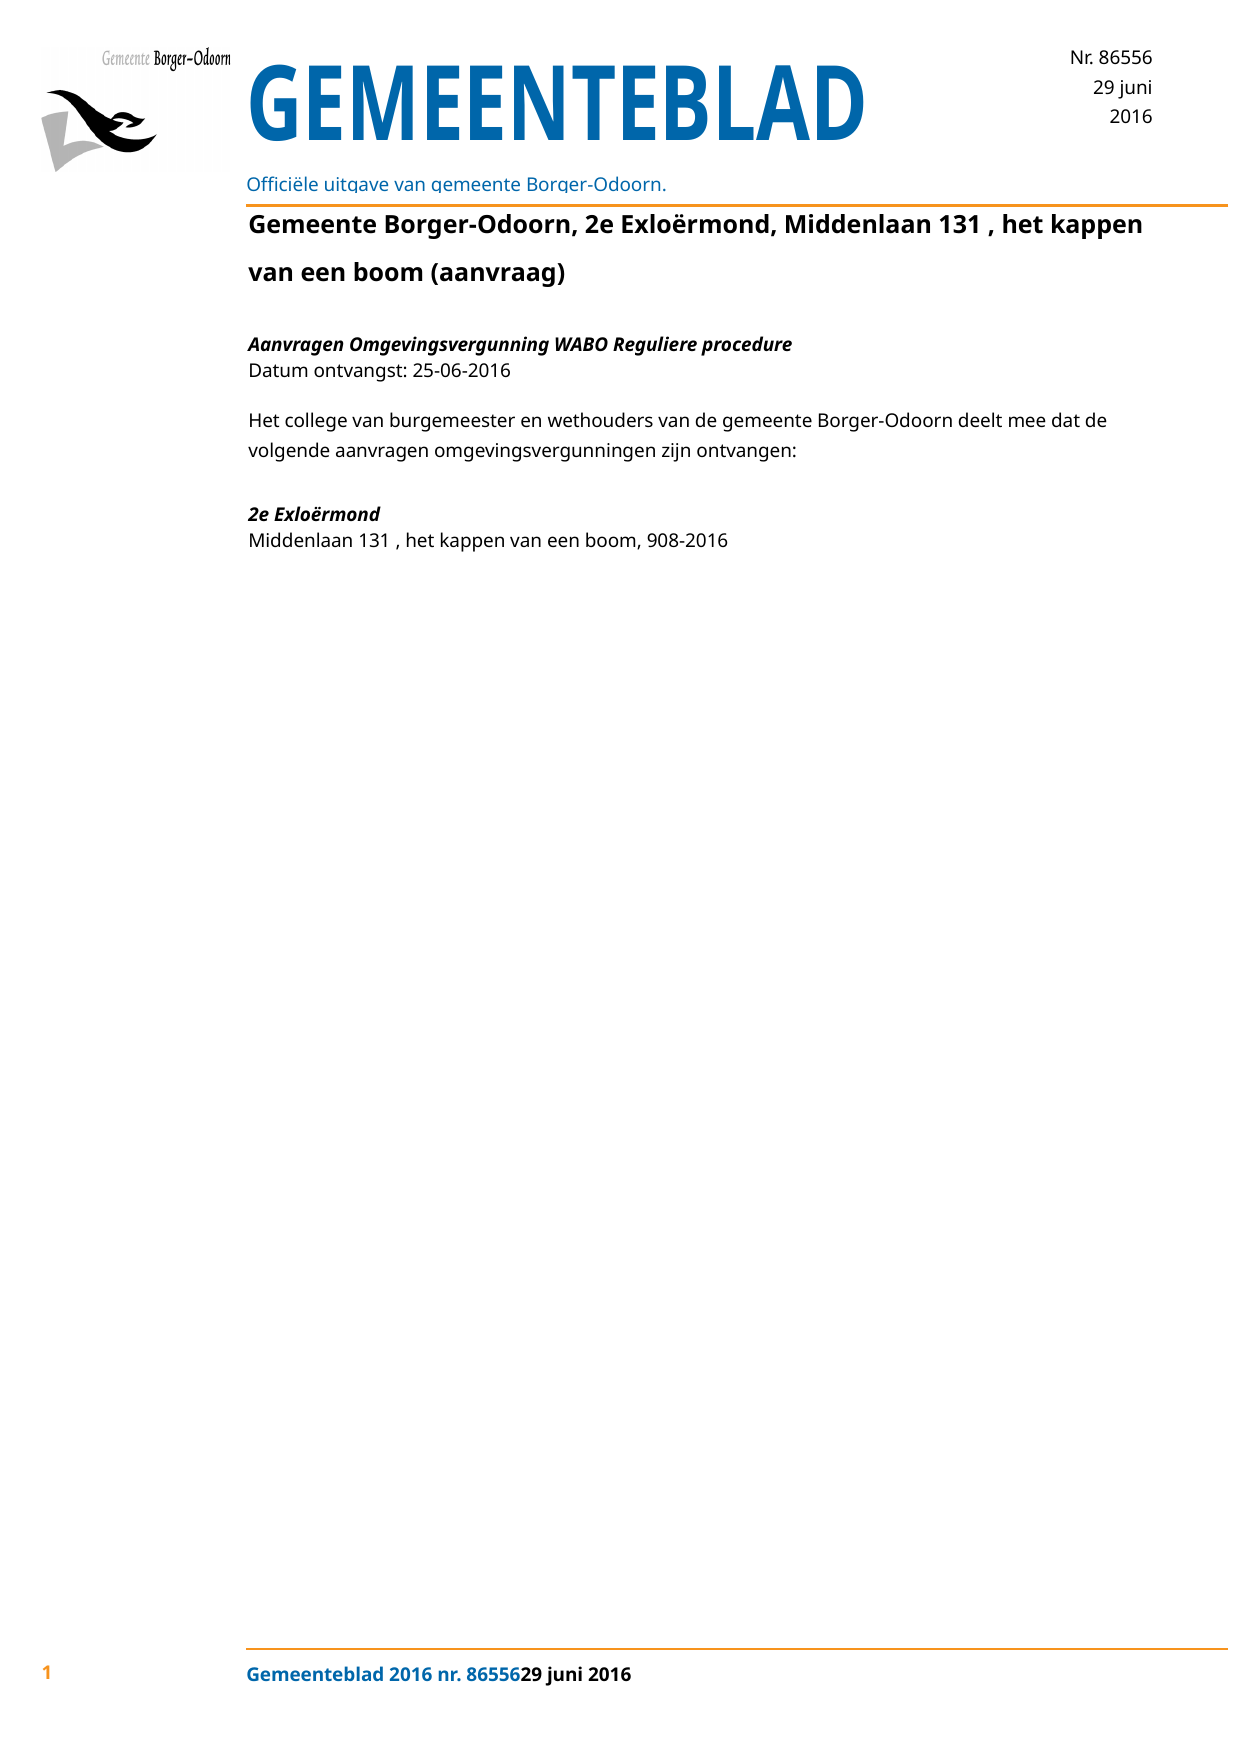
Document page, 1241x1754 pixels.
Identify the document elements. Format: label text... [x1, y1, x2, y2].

text Aanvragen Omgevingsvergunning WABO Reguliere procedure [248, 331, 1152, 357]
text Het college van burgemeester en wethouders van de gemeente Borger-Odoorn deelt mee dat de volgende aanvragen omgevingsvergunningen zijn ontvangen: [248, 408, 1152, 463]
text Middenlaan 131 , het kappen van een boom, 908-2016 [248, 527, 1152, 553]
picture [41, 47, 231, 172]
text 2e Exloërmond [248, 501, 1152, 527]
text Datum ontvangst: 25-06-2016 [248, 357, 1152, 383]
text Gemeente Borger-Odoorn, 2e Exloërmond, Middenlaan 131 , het kappen van een boom (aanvraag) [248, 207, 1152, 288]
